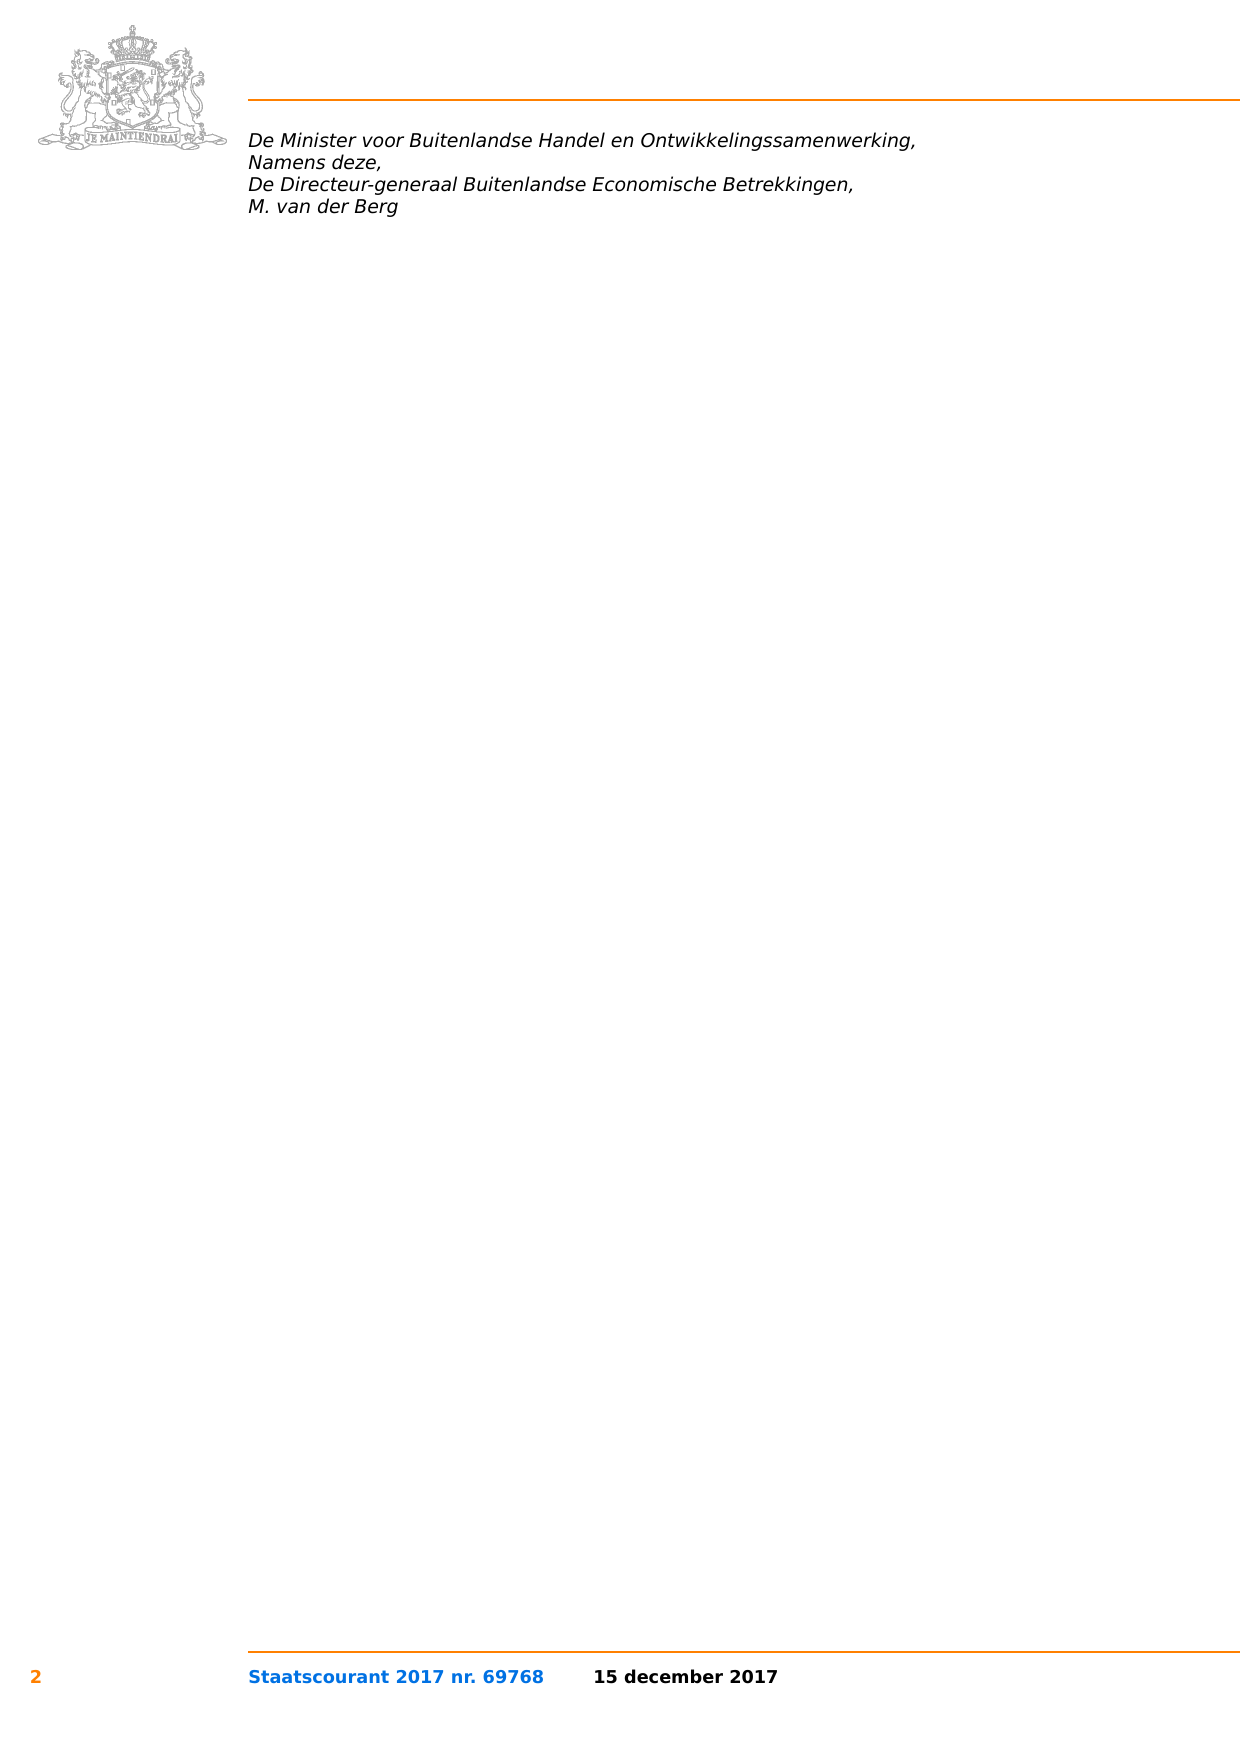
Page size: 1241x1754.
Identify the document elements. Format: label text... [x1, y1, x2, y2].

picture [38, 25, 227, 150]
text De Minister voor Buitenlandse Handel en Ontwikkelingssamenwerking, Namens deze, De Directeur-generaal Buitenlandse Economische Betrekkingen, M. van der Berg [248, 130, 1163, 218]
